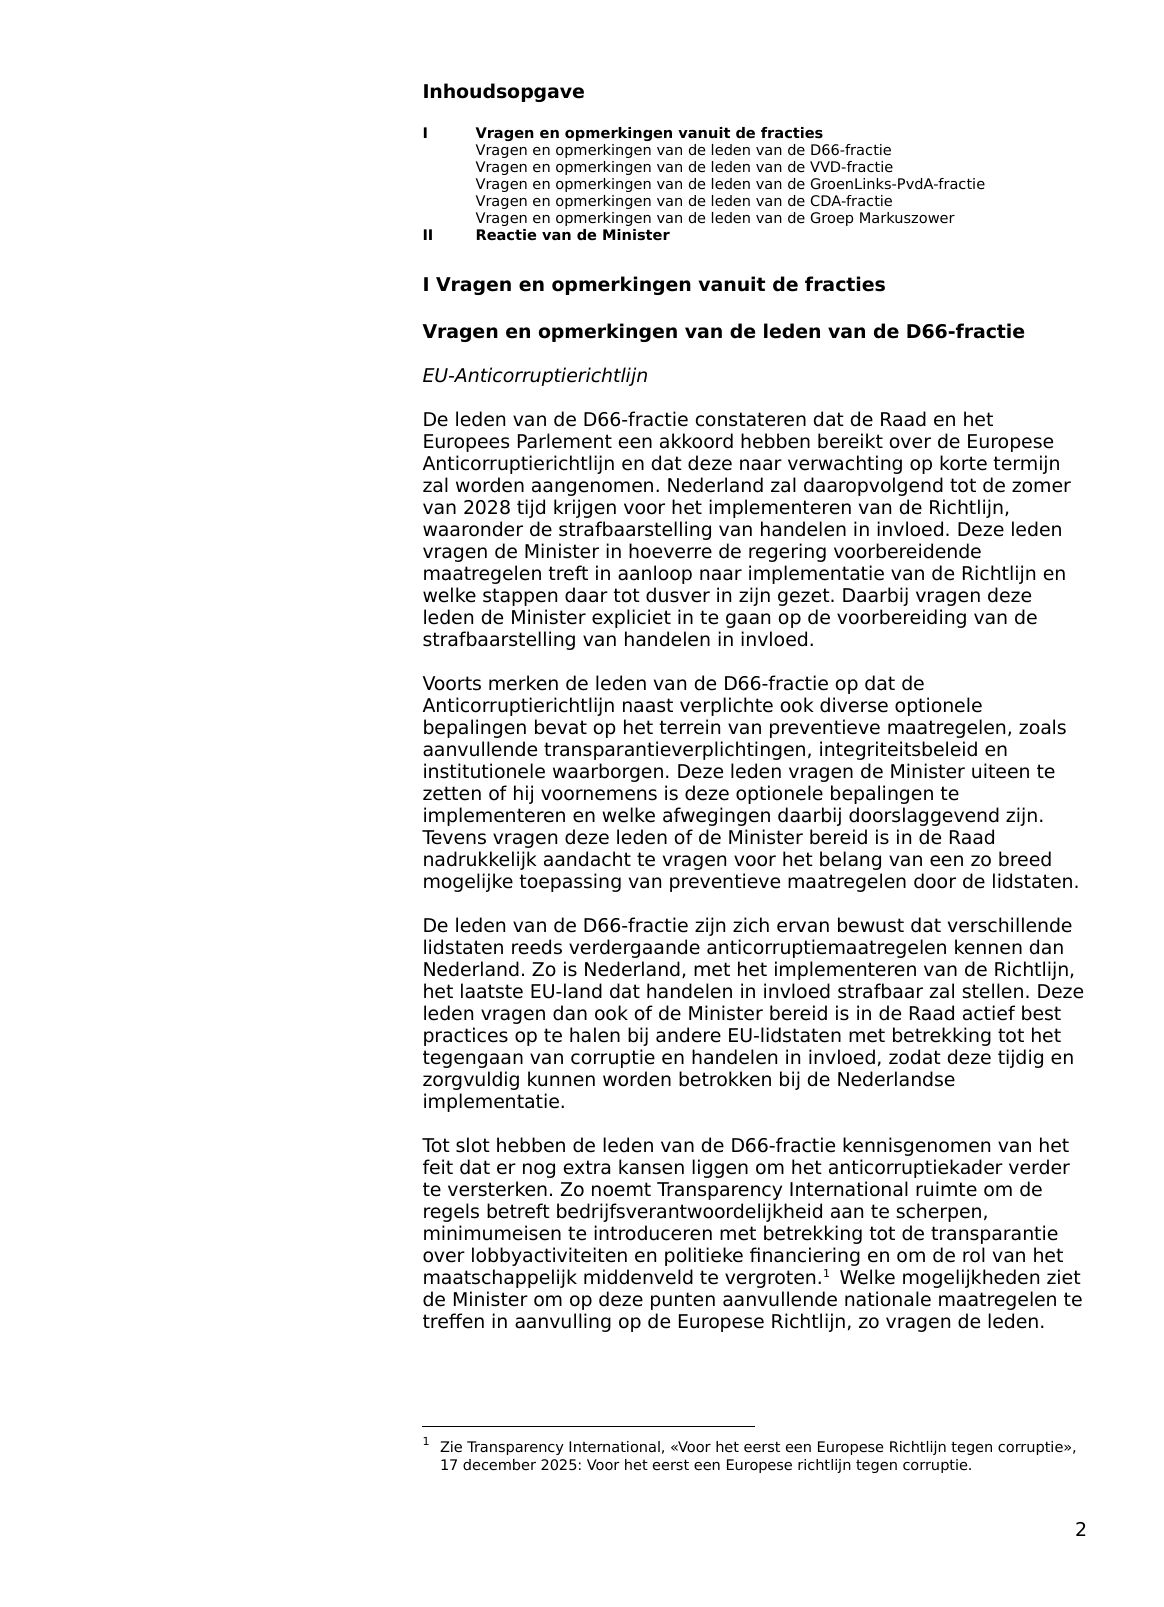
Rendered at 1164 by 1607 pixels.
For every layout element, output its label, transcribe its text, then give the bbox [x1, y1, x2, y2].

table_cell II [422, 227, 469, 244]
table_cell Vragen en opmerkingen van de leden van de CDA-fractie [470, 193, 1087, 210]
table_cell [422, 176, 469, 193]
table_header I [422, 125, 469, 142]
table_cell Vragen en opmerkingen van de leden van de Groep Markuszower [470, 210, 1087, 227]
table_cell Vragen en opmerkingen van de leden van de GroenLinks-PvdA-fractie [470, 176, 1087, 193]
text Voorts merken de leden van de D66-fractie op dat de Anticorruptierichtlijn naast verplichte ook diverse optionele bepalingen bevat op het terrein van preventieve maatregelen, zoals aanvullende transparantieverplichtingen, integriteitsbeleid en institutionele waarborgen. Deze leden vragen de Minister uiteen te zetten of hij voornemens is deze optionele bepalingen te implementeren en welke afwegingen daarbij doorslaggevend zijn. Tevens vragen deze leden of de Minister bereid is in de Raad nadrukkelijk aandacht te vragen voor het belang van een zo breed mogelijke toepassing van preventieve maatregelen door de lidstaten. [422, 673, 1087, 893]
text De leden van de D66-fractie constateren dat de Raad en het Europees Parlement een akkoord hebben bereikt over de Europese Anticorruptierichtlijn en dat deze naar verwachting op korte termijn zal worden aangenomen. Nederland zal daaropvolgend tot de zomer van 2028 tijd krijgen voor het implementeren van de Richtlijn, waaronder de strafbaarstelling van handelen in invloed. Deze leden vragen de Minister in hoeverre de regering voorbereidende maatregelen treft in aanloop naar implementatie van de Richtlijn en welke stappen daar tot dusver in zijn gezet. Daarbij vragen deze leden de Minister expliciet in te gaan op de voorbereiding van de strafbaarstelling van handelen in invloed. [422, 409, 1087, 651]
text Zie Transparency International, «Voor het eerst een Europese Richtlijn tegen corruptie», 17 december 2025: Voor het eerst een Europese richtlijn tegen corruptie. [422, 1435, 1087, 1474]
subtitle I Vragen en opmerkingen vanuit de fracties [422, 274, 1087, 296]
table_cell [422, 142, 469, 159]
table_cell [422, 193, 469, 210]
text De leden van de D66-fractie zijn zich ervan bewust dat verschillende lidstaten reeds verdergaande anticorruptiemaatregelen kennen dan Nederland. Zo is Nederland, met het implementeren van de Richtlijn, het laatste EU-land dat handelen in invloed strafbaar zal stellen. Deze leden vragen dan ook of de Minister bereid is in de Raad actief best practices op te halen bij andere EU-lidstaten met betrekking tot het tegengaan van corruptie en handelen in invloed, zodat deze tijdig en zorgvuldig kunnen worden betrokken bij de Nederlandse implementatie. [422, 915, 1087, 1113]
text Tot slot hebben de leden van de D66-fractie kennisgenomen van het feit dat er nog extra kansen liggen om het anticorruptiekader verder te versterken. Zo noemt Transparency International ruimte om de regels betreft bedrijfsverantwoordelijkheid aan te scherpen, minimumeisen te introduceren met betrekking tot de transparantie over lobbyactiviteiten en politieke financiering en om de rol van het maatschappelijk middenveld te vergroten. Welke mogelijkheden ziet de Minister om op deze punten aanvullende nationale maatregelen te treffen in aanvulling op de Europese Richtlijn, zo vragen de leden. [422, 1135, 1087, 1333]
table_cell Vragen en opmerkingen van de leden van de D66-fractie [470, 142, 1087, 159]
subtitle Vragen en opmerkingen van de leden van de D66-fractie [422, 321, 1087, 343]
subtitle EU-Anticorruptierichtlijn [422, 365, 1087, 387]
table_cell [422, 210, 469, 227]
subtitle Inhoudsopgave [422, 81, 1087, 103]
table_cell [422, 159, 469, 176]
table_header Vragen en opmerkingen vanuit de fracties [470, 125, 1087, 142]
table_cell Vragen en opmerkingen van de leden van de VVD-fractie [470, 159, 1087, 176]
table_cell Reactie van de Minister [470, 227, 1087, 244]
